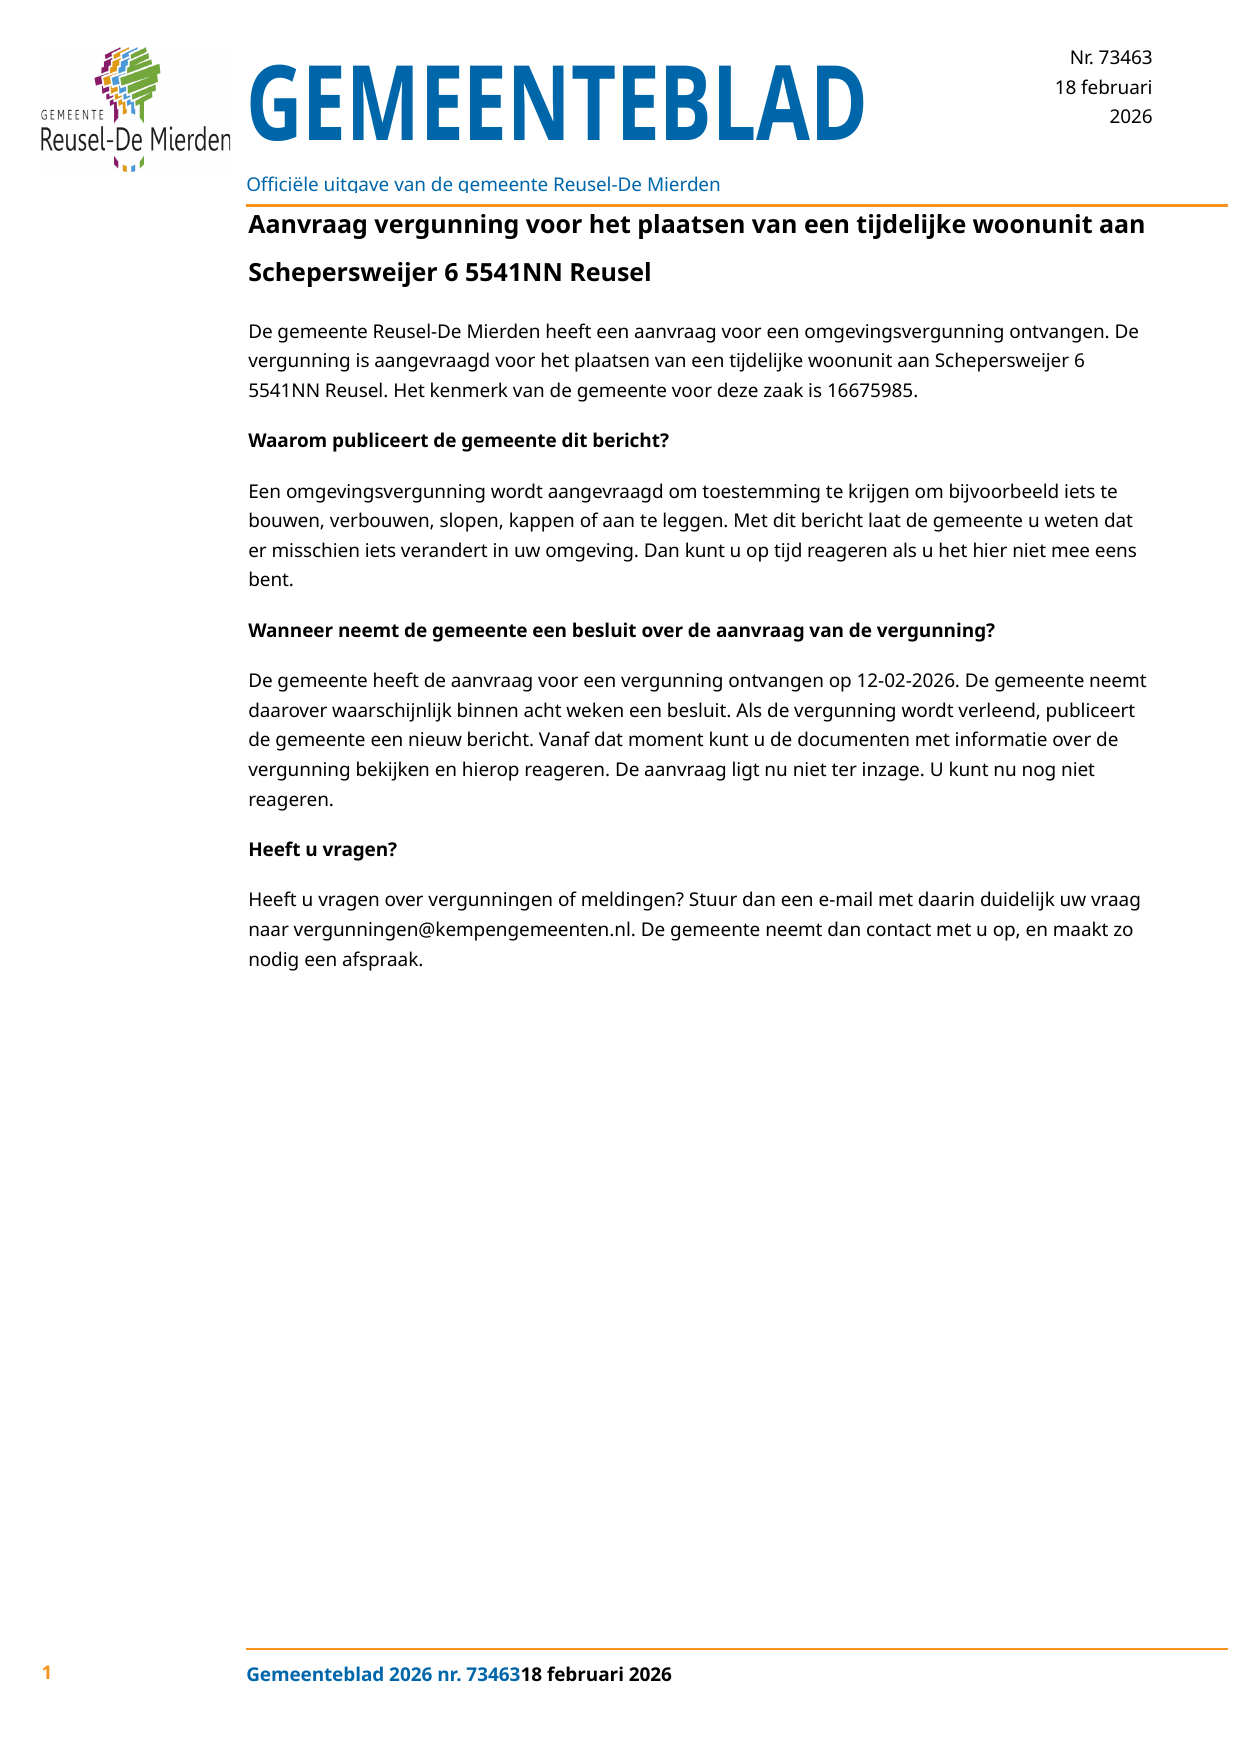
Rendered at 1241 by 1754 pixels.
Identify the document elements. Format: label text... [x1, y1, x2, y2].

text Heeft u vragen? [248, 836, 1152, 862]
text Een omgevingsvergunning wordt aangevraagd om toestemming te krijgen om bijvoorbeeld iets te bouwen, verbouwen, slopen, kappen of aan te leggen. Met dit bericht laat de gemeente u weten dat er misschien iets verandert in uw omgeving. Dan kunt u op tijd reageren als u het hier niet mee eens bent. [248, 478, 1152, 592]
picture [41, 47, 231, 172]
text De gemeente Reusel-De Mierden heeft een aanvraag voor een omgevingsvergunning ontvangen. De vergunning is aangevraagd voor het plaatsen van een tijdelijke woonunit aan Schepersweijer 6 5541NN Reusel. Het kenmerk van de gemeente voor deze zaak is 16675985. [248, 318, 1152, 403]
text Heeft u vragen over vergunningen of meldingen? Stuur dan een e-mail met daarin duidelijk uw vraag naar vergunningen@kempengemeenten.nl. De gemeente neemt dan contact met u op, en maakt zo nodig een afspraak. [248, 887, 1152, 972]
text Aanvraag vergunning voor het plaatsen van een tijdelijke woonunit aan Schepersweijer 6 5541NN Reusel [248, 207, 1152, 288]
text Waarom publiceert de gemeente dit bericht? [248, 427, 1152, 453]
text De gemeente heeft de aanvraag voor een vergunning ontvangen op 12-02-2026. De gemeente neemt daarover waarschijnlijk binnen acht weken een besluit. Als de vergunning wordt verleend, publiceert de gemeente een nieuw bericht. Vanaf dat moment kunt u de documenten met informatie over de vergunning bekijken en hierop reageren. De aanvraag ligt nu niet ter inzage. U kunt nu nog niet reageren. [248, 667, 1152, 812]
text Wanneer neemt de gemeente een besluit over de aanvraag van de vergunning? [248, 617, 1152, 643]
